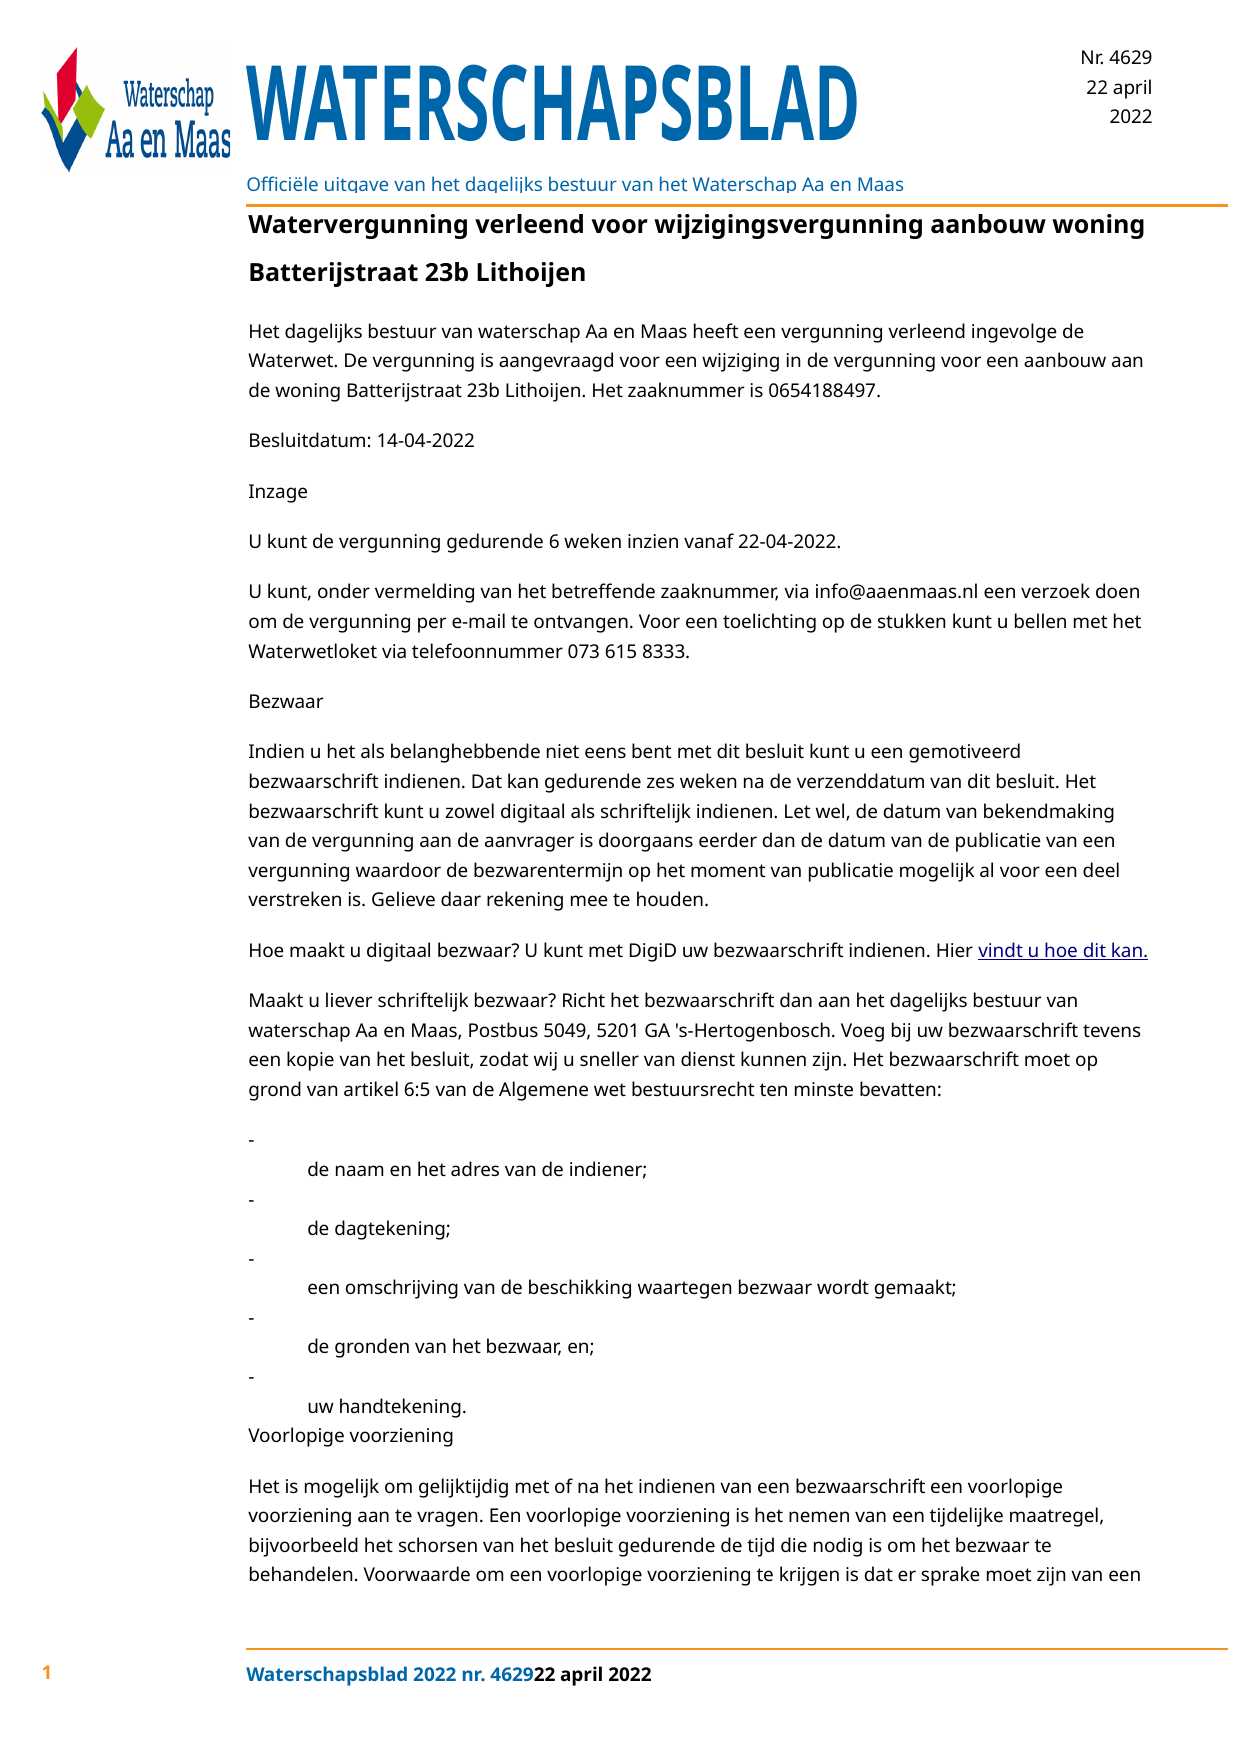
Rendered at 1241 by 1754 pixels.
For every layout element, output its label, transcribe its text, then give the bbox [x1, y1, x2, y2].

text Hoe maakt u digitaal bezwaar? U kunt met DigiD uw bezwaarschrift indienen. Hier vindt u hoe dit kan. [248, 937, 1152, 963]
list de dagtekening; [248, 1215, 1152, 1241]
text Besluitdatum: 14-04-2022 [248, 427, 1152, 453]
list een omschrijving van de beschikking waartegen bezwaar wordt gemaakt; [248, 1274, 1152, 1300]
text Het dagelijks bestuur van waterschap Aa en Maas heeft een vergunning verleend ingevolge de Waterwet. De vergunning is aangevraagd voor een wijziging in de vergunning voor een aanbouw aan de woning Batterijstraat 23b Lithoijen. Het zaaknummer is 0654188497. [248, 318, 1152, 403]
text Bezwaar [248, 688, 1152, 714]
text U kunt de vergunning gedurende 6 weken inzien vanaf 22-04-2022. [248, 528, 1152, 554]
list de naam en het adres van de indiener; [248, 1156, 1152, 1182]
text U kunt, onder vermelding van het betreffende zaaknummer, via info@aaenmaas.nl een verzoek doen om de vergunning per e-mail te ontvangen. Voor een toelichting op de stukken kunt u bellen met het Waterwetloket via telefoonnummer 073 615 8333. [248, 579, 1152, 664]
text Indien u het als belanghebbende niet eens bent met dit besluit kunt u een gemotiveerd bezwaarschrift indienen. Dat kan gedurende zes weken na de verzenddatum van dit besluit. Het bezwaarschrift kunt u zowel digitaal als schriftelijk indienen. Let wel, de datum van bekendmaking van de vergunning aan de aanvrager is doorgaans eerder dan de datum van de publicatie van een vergunning waardoor de bezwarentermijn op het moment van publicatie mogelijk al voor een deel verstreken is. Gelieve daar rekening mee te houden. [248, 739, 1152, 912]
text Voorlopige voorziening [248, 1422, 1152, 1448]
text Watervergunning verleend voor wijzigingsvergunning aanbouw woning Batterijstraat 23b Lithoijen [248, 207, 1152, 288]
text Maakt u liever schriftelijk bezwaar? Richt het bezwaarschrift dan aan het dagelijks bestuur van waterschap Aa en Maas, Postbus 5049, 5201 GA 's-Hertogenbosch. Voeg bij uw bezwaarschrift tevens een kopie van het besluit, zodat wij u sneller van dienst kunnen zijn. Het bezwaarschrift moet op grond van artikel 6:5 van de Algemene wet bestuursrecht ten minste bevatten: [248, 987, 1152, 1102]
text Inzage [248, 478, 1152, 504]
text Het is mogelijk om gelijktijdig met of na het indienen van een bezwaarschrift een voorlopige voorziening aan te vragen. Een voorlopige voorziening is het nemen van een tijdelijke maatregel, bijvoorbeeld het schorsen van het besluit gedurende de tijd die nodig is om het bezwaar te behandelen. Voorwaarde om een voorlopige voorziening te krijgen is dat er sprake moet zijn van een [248, 1473, 1152, 1587]
list de gronden van het bezwaar, en; [248, 1334, 1152, 1359]
picture [41, 47, 231, 172]
list uw handtekening. [248, 1393, 1152, 1419]
